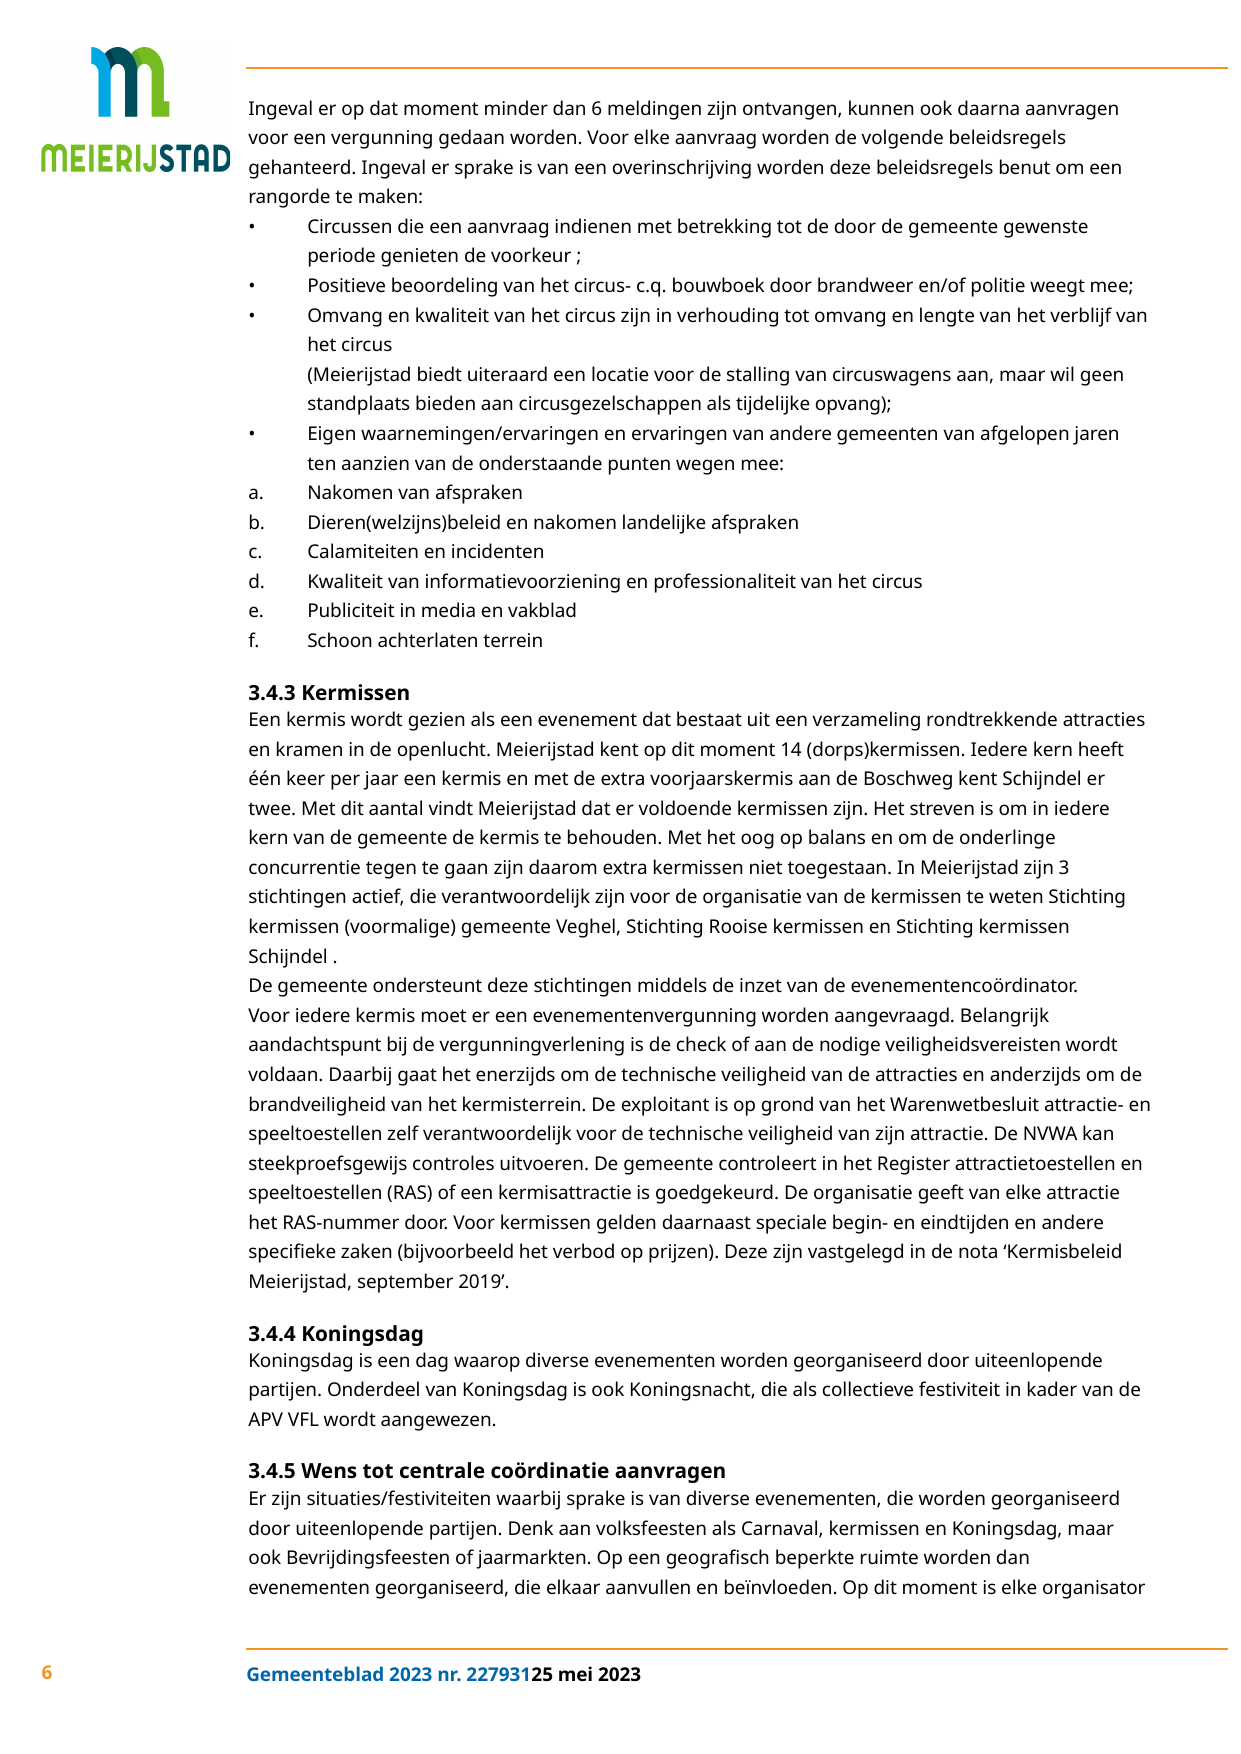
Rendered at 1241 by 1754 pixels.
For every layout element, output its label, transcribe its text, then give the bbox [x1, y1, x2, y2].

list Kwaliteit van informatievoorziening en professionaliteit van het circus [248, 568, 1152, 594]
list Positieve beoordeling van het circus- c.q. bouwboek door brandweer en/of politie weegt mee; [248, 272, 1152, 298]
text Er zijn situaties/festiviteiten waarbij sprake is van diverse evenementen, die worden georganiseerd door uiteenlopende partijen. Denk aan volksfeesten als Carnaval, kermissen en Koningsdag, maar ook Bevrijdingsfeesten of jaarmarkten. Op een geografisch beperkte ruimte worden dan evenementen georganiseerd, die elkaar aanvullen en beïnvloeden. Op dit moment is elke organisator [248, 1485, 1152, 1599]
list Calamiteiten en incidenten [248, 538, 1152, 564]
text Ingeval er op dat moment minder dan 6 meldingen zijn ontvangen, kunnen ook daarna aanvragen voor een vergunning gedaan worden. Voor elke aanvraag worden de volgende beleidsregels gehanteerd. Ingeval er sprake is van een overinschrijving worden deze beleidsregels benut om een rangorde te maken: [248, 95, 1152, 209]
text 3.4.4 Koningsdag [248, 1319, 1152, 1347]
text Voor iedere kermis moet er een evenementenvergunning worden aangevraagd. Belangrijk aandachtspunt bij de vergunningverlening is de check of aan de nodige veiligheidsvereisten wordt voldaan. Daarbij gaat het enerzijds om de technische veiligheid van de attracties en anderzijds om de brandveiligheid van het kermisterrein. De exploitant is op grond van het Warenwetbesluit attractie- en speeltoestellen zelf verantwoordelijk voor de technische veiligheid van zijn attractie. De NVWA kan steekproefsgewijs controles uitvoeren. De gemeente controleert in het Register attractietoestellen en speeltoestellen (RAS) of een kermisattractie is goedgekeurd. De organisatie geeft van elke attractie het RAS-nummer door. Voor kermissen gelden daarnaast speciale begin- en eindtijden en andere specifieke zaken (bijvoorbeeld het verbod op prijzen). Deze zijn vastgelegd in de nota ‘Kermisbeleid Meierijstad, september 2019’. [248, 1002, 1152, 1294]
list Dieren(welzijns)beleid en nakomen landelijke afspraken [248, 509, 1152, 535]
text De gemeente ondersteunt deze stichtingen middels de inzet van de evenementencoördinator. [248, 972, 1152, 998]
list Nakomen van afspraken [248, 479, 1152, 505]
text Koningsdag is een dag waarop diverse evenementen worden georganiseerd door uiteenlopende partijen. Onderdeel van Koningsdag is ook Koningsnacht, die als collectieve festiviteit in kader van de APV VFL wordt aangewezen. [248, 1347, 1152, 1432]
picture [41, 47, 231, 172]
list Eigen waarnemingen/ervaringen en ervaringen van andere gemeenten van afgelopen jaren ten aanzien van de onderstaande punten wegen mee: [248, 420, 1152, 476]
text Een kermis wordt gezien als een evenement dat bestaat uit een verzameling rondtrekkende attracties en kramen in de openlucht. Meierijstad kent op dit moment 14 (dorps)kermissen. Iedere kern heeft één keer per jaar een kermis en met de extra voorjaarskermis aan de Boschweg kent Schijndel er twee. Met dit aantal vindt Meierijstad dat er voldoende kermissen zijn. Het streven is om in iedere kern van de gemeente de kermis te behouden. Met het oog op balans en om de onderlinge concurrentie tegen te gaan zijn daarom extra kermissen niet toegestaan. In Meierijstad zijn 3 stichtingen actief, die verantwoordelijk zijn voor de organisatie van de kermissen te weten Stichting kermissen (voormalige) gemeente Veghel, Stichting Rooise kermissen en Stichting kermissen Schijndel . [248, 706, 1152, 968]
text 3.4.5 Wens tot centrale coördinatie aanvragen [248, 1457, 1152, 1485]
list Schoon achterlaten terrein [248, 627, 1152, 653]
list (Meierijstad biedt uiteraard een locatie voor de stalling van circuswagens aan, maar wil geen standplaats bieden aan circusgezelschappen als tijdelijke opvang); [248, 361, 1152, 416]
list Circussen die een aanvraag indienen met betrekking tot de door de gemeente gewenste periode genieten de voorkeur ; [248, 213, 1152, 268]
text 3.4.3 Kermissen [248, 678, 1152, 706]
list Omvang en kwaliteit van het circus zijn in verhouding tot omvang en lengte van het verblijf van het circus [248, 302, 1152, 357]
list Publiciteit in media en vakblad [248, 598, 1152, 623]
